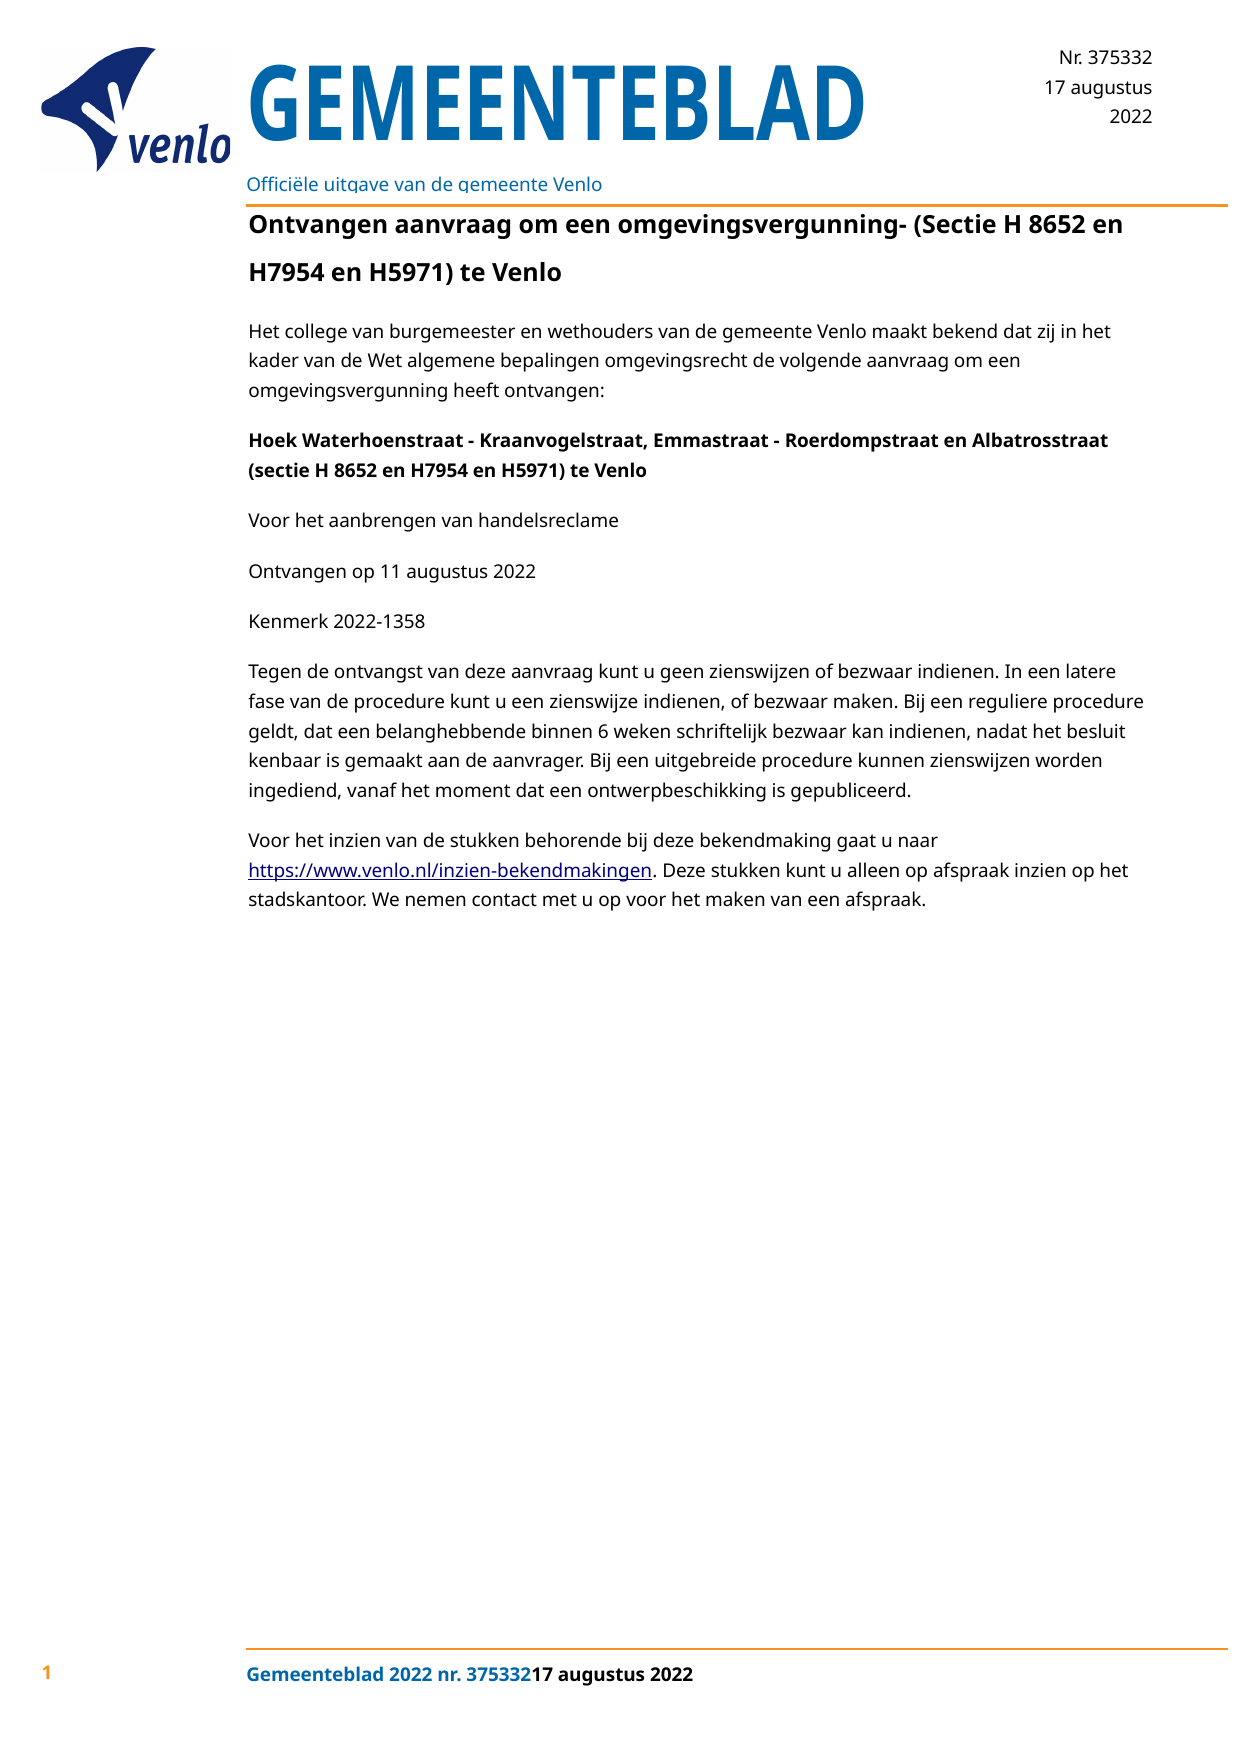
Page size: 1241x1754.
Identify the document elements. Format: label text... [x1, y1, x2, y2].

text Voor het inzien van de stukken behorende bij deze bekendmaking gaat u naar https://www.venlo.nl/inzien-bekendmakingen. Deze stukken kunt u alleen op afspraak inzien op het stadskantoor. We nemen contact met u op voor het maken van een afspraak. [248, 827, 1152, 912]
text Ontvangen aanvraag om een omgevingsvergunning- (Sectie H 8652 en H7954 en H5971) te Venlo [248, 207, 1152, 288]
text Hoek Waterhoenstraat - Kraanvogelstraat, Emmastraat - Roerdompstraat en Albatrosstraat (sectie H 8652 en H7954 en H5971) te Venlo [248, 427, 1152, 483]
text Tegen de ontvangst van deze aanvraag kunt u geen zienswijzen of bezwaar indienen. In een latere fase van de procedure kunt u een zienswijze indienen, of bezwaar maken. Bij een reguliere procedure geldt, dat een belanghebbende binnen 6 weken schriftelijk bezwaar kan indienen, nadat het besluit kenbaar is gemaakt aan de aanvrager. Bij een uitgebreide procedure kunnen zienswijzen worden ingediend, vanaf het moment dat een ontwerpbeschikking is gepubliceerd. [248, 659, 1152, 803]
text Voor het aanbrengen van handelsreclame [248, 507, 1152, 533]
text Kenmerk 2022-1358 [248, 608, 1152, 634]
text Het college van burgemeester en wethouders van de gemeente Venlo maakt bekend dat zij in het kader van de Wet algemene bepalingen omgevingsrecht de volgende aanvraag om een omgevingsvergunning heeft ontvangen: [248, 318, 1152, 403]
picture [41, 47, 231, 172]
text Ontvangen op 11 augustus 2022 [248, 558, 1152, 584]
